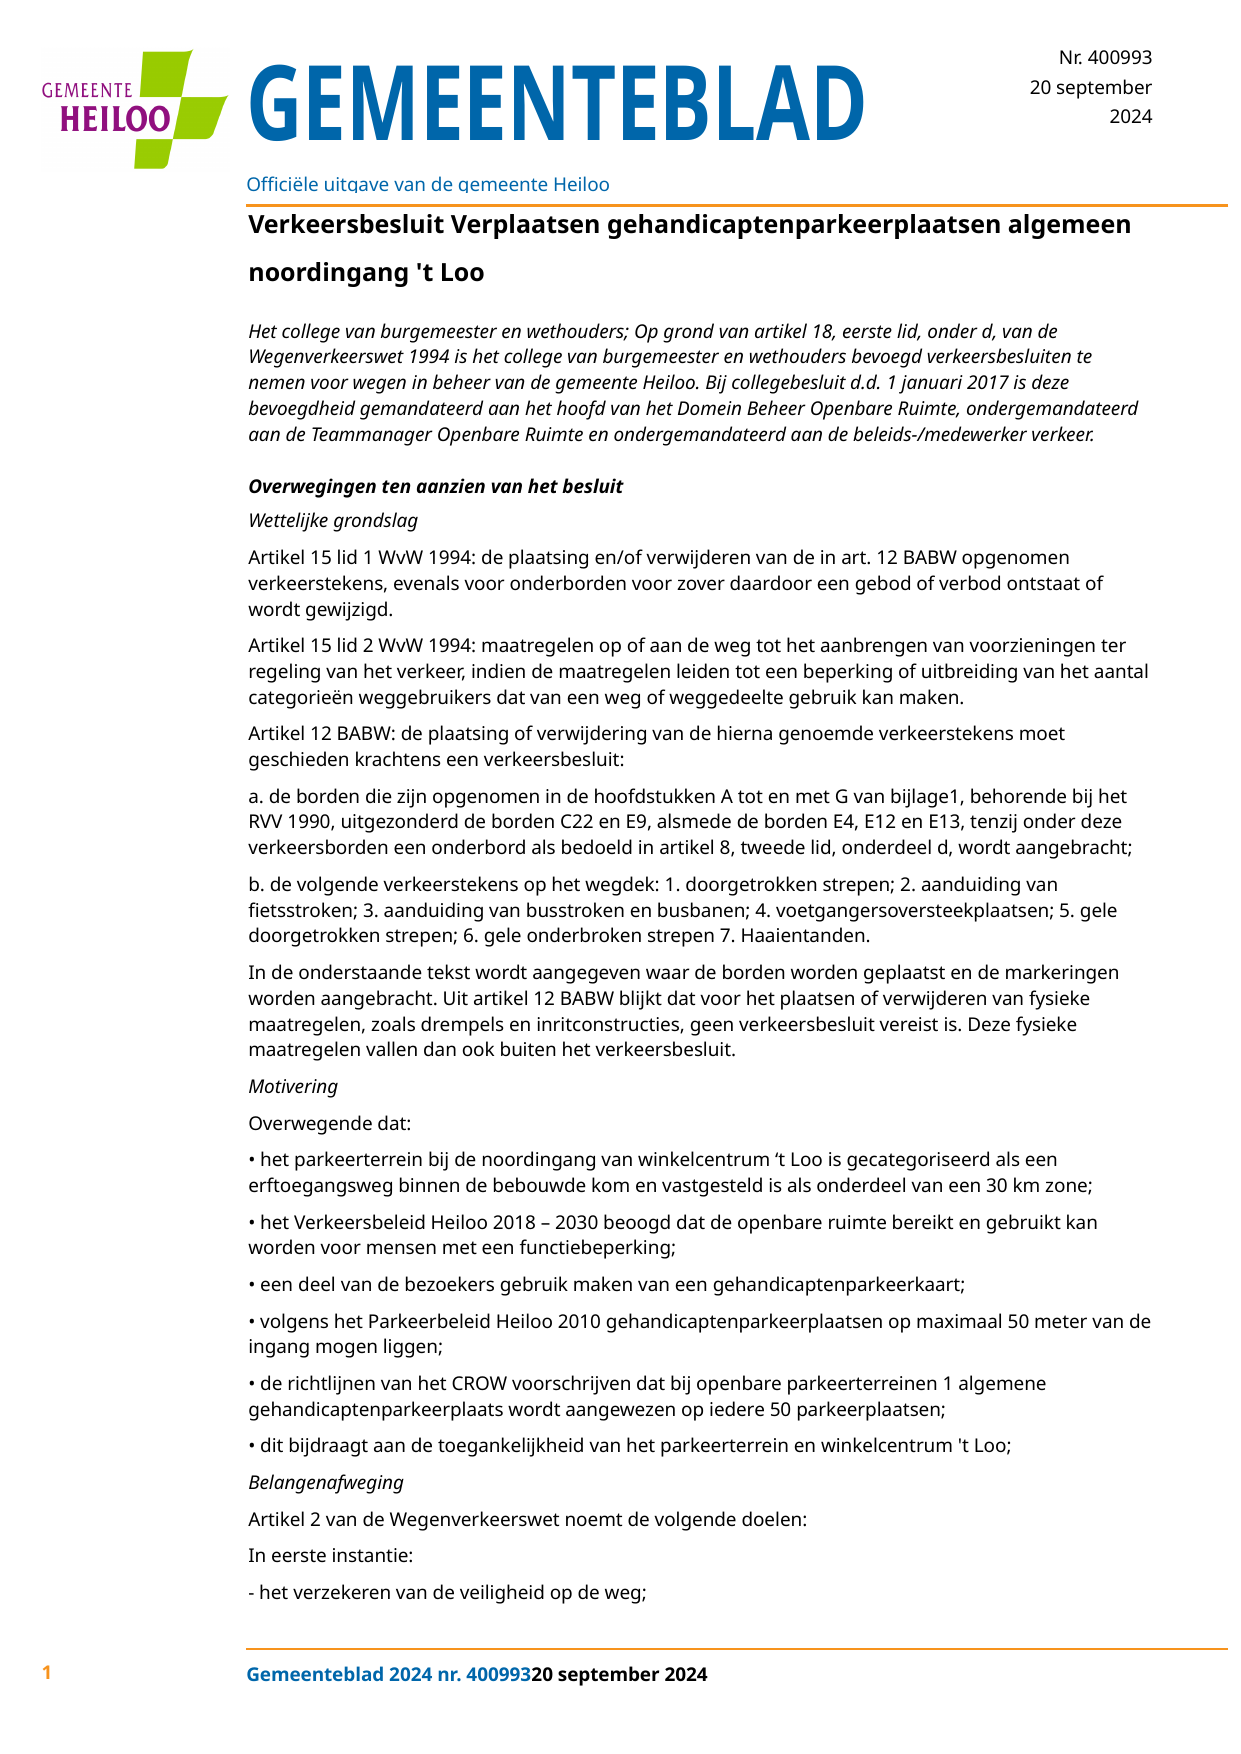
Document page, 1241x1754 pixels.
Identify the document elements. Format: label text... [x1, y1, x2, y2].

text - het verzekeren van de veiligheid op de weg; [248, 1579, 1152, 1605]
text • een deel van de bezoekers gebruik maken van een gehandicaptenparkeerkaart; [248, 1271, 1152, 1297]
text • dit bijdraagt aan de toegankelijkheid van het parkeerterrein en winkelcentrum 't Loo; [248, 1433, 1152, 1458]
text Artikel 2 van de Wegenverkeerswet noemt de volgende doelen: [248, 1506, 1152, 1532]
text Wettelijke grondslag [248, 508, 1152, 533]
text Artikel 15 lid 2 WvW 1994: maatregelen op of aan de weg tot het aanbrengen van voorzieningen ter regeling van het verkeer, indien de maatregelen leiden tot een beperking of uitbreiding van het aantal categorieën weggebruikers dat van een weg of weggedeelte gebruik kan maken. [248, 632, 1152, 710]
text Artikel 15 lid 1 WvW 1994: de plaatsing en/of verwijderen van de in art. 12 BABW opgenomen verkeerstekens, evenals voor onderborden voor zover daardoor een gebod of verbod ontstaat of wordt gewijzigd. [248, 544, 1152, 622]
text Verkeersbesluit Verplaatsen gehandicaptenparkeerplaatsen algemeen noordingang 't Loo [248, 207, 1152, 288]
text • volgens het Parkeerbeleid Heiloo 2010 gehandicaptenparkeerplaatsen op maximaal 50 meter van de ingang mogen liggen; [248, 1308, 1152, 1359]
text Belangenafweging [248, 1469, 1152, 1495]
text Het college van burgemeester en wethouders; Op grond van artikel 18, eerste lid, onder d, van de Wegenverkeerswet 1994 is het college van burgemeester en wethouders bevoegd verkeersbesluiten te nemen voor wegen in beheer van de gemeente Heiloo. Bij collegebesluit d.d. 1 januari 2017 is deze bevoegdheid gemandateerd aan het hoofd van het Domein Beheer Openbare Ruimte, ondergemandateerd aan de Teammanager Openbare Ruimte en ondergemandateerd aan de beleids-/medewerker verkeer. [248, 318, 1152, 447]
text In eerste instantie: [248, 1543, 1152, 1568]
picture [41, 47, 231, 172]
text Artikel 12 BABW: de plaatsing of verwijdering van de hierna genoemde verkeerstekens moet geschieden krachtens een verkeersbesluit: [248, 721, 1152, 772]
text • het parkeerterrein bij de noordingang van winkelcentrum ‘t Loo is gecategoriseerd als een erftoegangsweg binnen de bebouwde kom en vastgesteld is als onderdeel van een 30 km zone; [248, 1146, 1152, 1198]
text Motivering [248, 1073, 1152, 1099]
text • de richtlijnen van het CROW voorschrijven dat bij openbare parkeerterreinen 1 algemene gehandicaptenparkeerplaats wordt aangewezen op iedere 50 parkeerplaatsen; [248, 1370, 1152, 1422]
text b. de volgende verkeerstekens op het wegdek: 1. doorgetrokken strepen; 2. aanduiding van fietsstroken; 3. aanduiding van busstroken en busbanen; 4. voetgangersoversteekplaatsen; 5. gele doorgetrokken strepen; 6. gele onderbroken strepen 7. Haaientanden. [248, 871, 1152, 948]
text Overwegingen ten aanzien van het besluit [248, 474, 1152, 499]
text a. de borden die zijn opgenomen in de hoofdstukken A tot en met G van bijlage1, behorende bij het RVV 1990, uitgezonderd de borden C22 en E9, alsmede de borden E4, E12 en E13, tenzij onder deze verkeersborden een onderbord als bedoeld in artikel 8, tweede lid, onderdeel d, wordt aangebracht; [248, 783, 1152, 860]
text • het Verkeersbeleid Heiloo 2018 – 2030 beoogd dat de openbare ruimte bereikt en gebruikt kan worden voor mensen met een functiebeperking; [248, 1209, 1152, 1260]
text Overwegende dat: [248, 1110, 1152, 1136]
text In de onderstaande tekst wordt aangegeven waar de borden worden geplaatst en de markeringen worden aangebracht. Uit artikel 12 BABW blijkt dat voor het plaatsen of verwijderen van fysieke maatregelen, zoals drempels en inritconstructies, geen verkeersbesluit vereist is. Deze fysieke maatregelen vallen dan ook buiten het verkeersbesluit. [248, 959, 1152, 1062]
